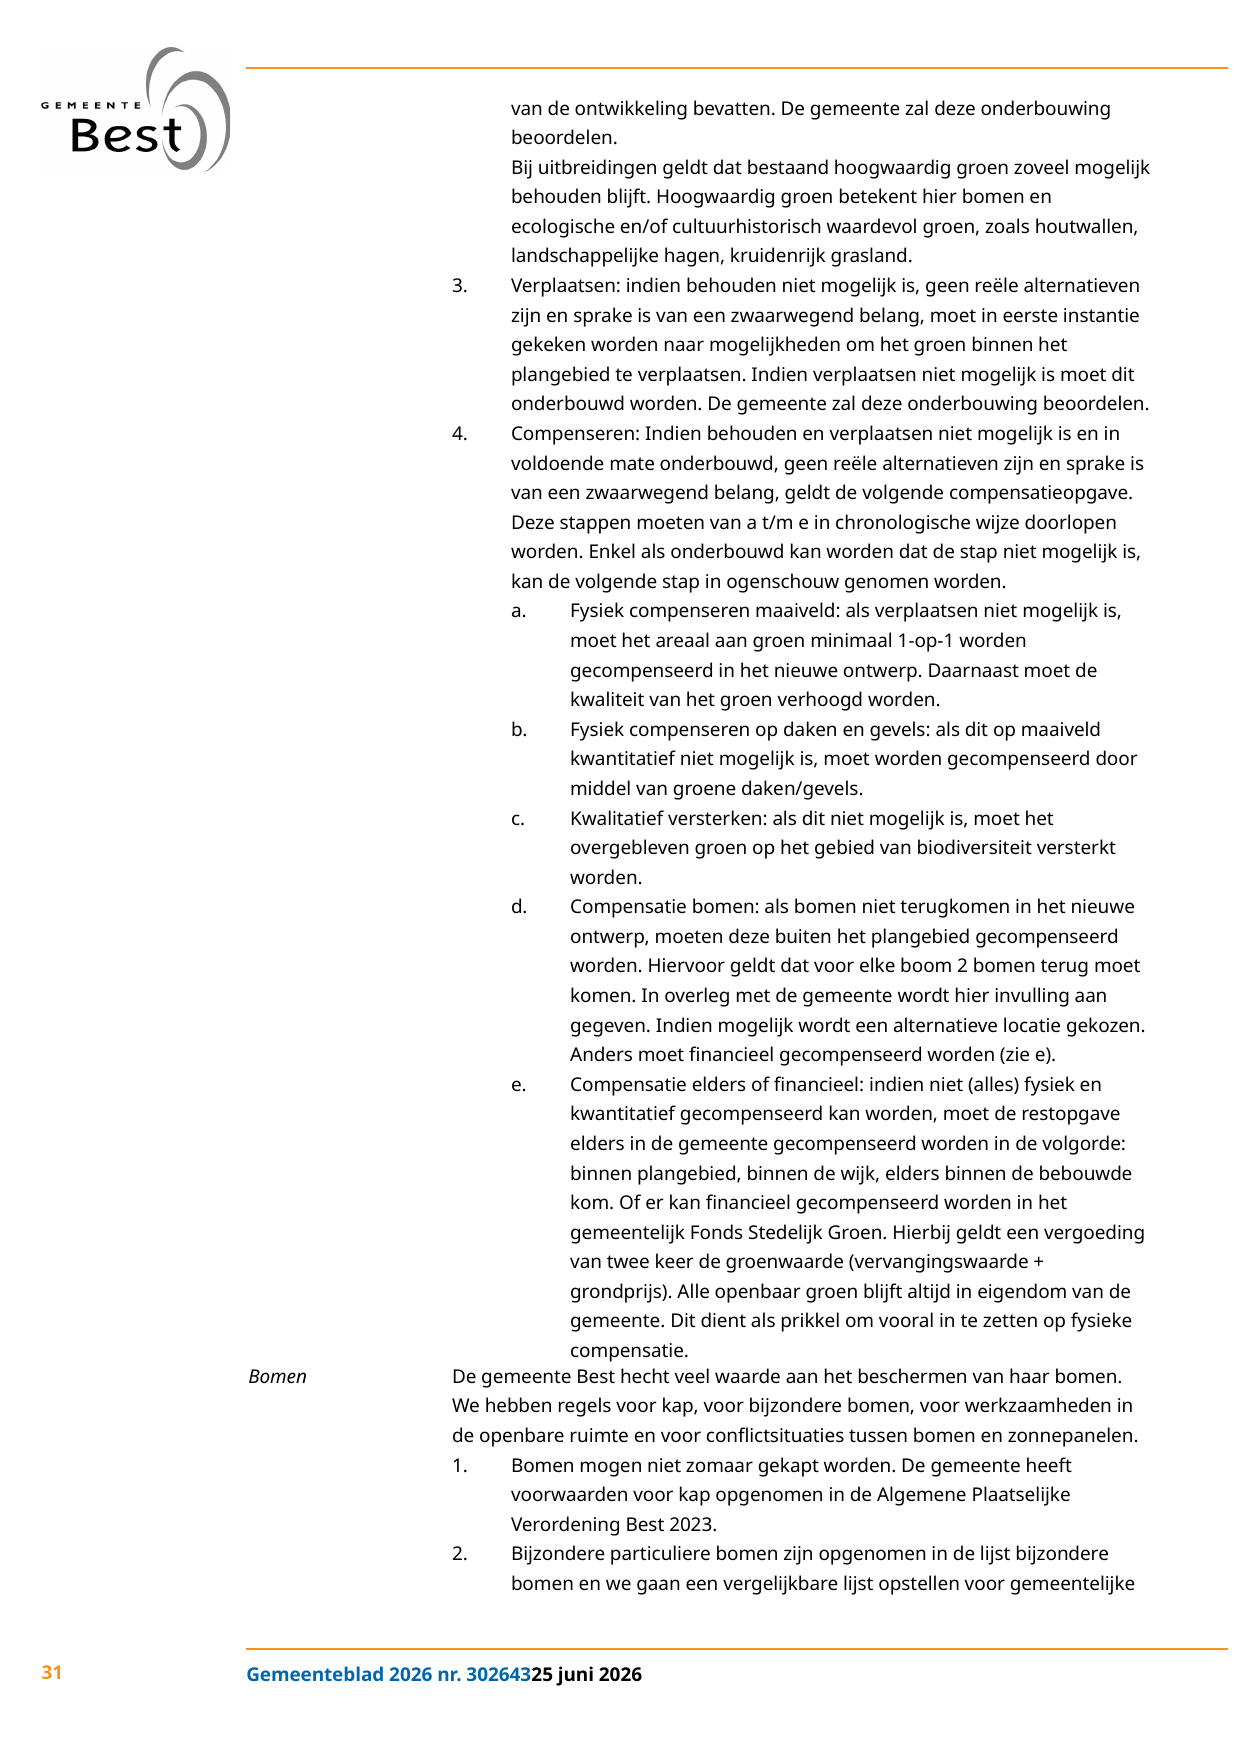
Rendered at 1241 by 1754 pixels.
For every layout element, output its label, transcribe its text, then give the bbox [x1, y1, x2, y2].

table_cell [248, 95, 452, 1363]
table_cell De gemeente Best hecht veel waarde aan het beschermen van haar bomen. We hebben regels voor kap, voor bijzondere bomen, voor werkzaamheden in de openbare ruimte en voor conflictsituaties tussen bomen en zonnepanelen. Bomen mogen niet zomaar gekapt worden. De gemeente heeft voorwaarden voor kap opgenomen in de Algemene Plaatselijke Verordening Best 2023. Bijzondere particuliere bomen zijn opgenomen in de lijst bijzondere bomen en we gaan een vergelijkbare lijst opstellen voor gemeentelijke [452, 1363, 1152, 1596]
picture [41, 47, 231, 172]
table_cell van de ontwikkeling bevatten. De gemeente zal deze onderbouwing beoordelen. Bij uitbreidingen geldt dat bestaand hoogwaardig groen zoveel mogelijk behouden blijft. Hoogwaardig groen betekent hier bomen en ecologische en/of cultuurhistorisch waardevol groen, zoals houtwallen, landschappelijke hagen, kruidenrijk grasland. Verplaatsen: indien behouden niet mogelijk is, geen reële alternatieven zijn en sprake is van een zwaarwegend belang, moet in eerste instantie gekeken worden naar mogelijkheden om het groen binnen het plangebied te verplaatsen. Indien verplaatsen niet mogelijk is moet dit onderbouwd worden. De gemeente zal deze onderbouwing beoordelen. Compenseren: Indien behouden en verplaatsen niet mogelijk is en in voldoende mate onderbouwd, geen reële alternatieven zijn en sprake is van een zwaarwegend belang, geldt de volgende compensatieopgave. Deze stappen moeten van a t/m e in chronologische wijze doorlopen worden. Enkel als onderbouwd kan worden dat de stap niet mogelijk is, kan de volgende stap in ogenschouw genomen worden. Fysiek compenseren maaiveld: als verplaatsen niet mogelijk is, moet het areaal aan groen minimaal 1-op-1 worden gecompenseerd in het nieuwe ontwerp. Daarnaast moet de kwaliteit van het groen verhoogd worden. Fysiek compenseren op daken en gevels: als dit op maaiveld kwantitatief niet mogelijk is, moet worden gecompenseerd door middel van groene daken/gevels. Kwalitatief versterken: als dit niet mogelijk is, moet het overgebleven groen op het gebied van biodiversiteit versterkt worden. Compensatie bomen: als bomen niet terugkomen in het nieuwe ontwerp, moeten deze buiten het plangebied gecompenseerd worden. Hiervoor geldt dat voor elke boom 2 bomen terug moet komen. In overleg met de gemeente wordt hier invulling aan gegeven. Indien mogelijk wordt een alternatieve locatie gekozen. Anders moet financieel gecompenseerd worden (zie e). Compensatie elders of financieel: indien niet (alles) fysiek en kwantitatief gecompenseerd kan worden, moet de restopgave elders in de gemeente gecompenseerd worden in de volgorde: binnen plangebied, binnen de wijk, elders binnen de bebouwde kom. Of er kan financieel gecompenseerd worden in het gemeentelijk Fonds Stedelijk Groen. Hierbij geldt een vergoeding van twee keer de groenwaarde (vervangingswaarde + grondprijs). Alle openbaar groen blijft altijd in eigendom van de gemeente. Dit dient als prikkel om vooral in te zetten op fysieke compensatie. [452, 95, 1152, 1363]
table_cell Bomen [248, 1363, 452, 1596]
